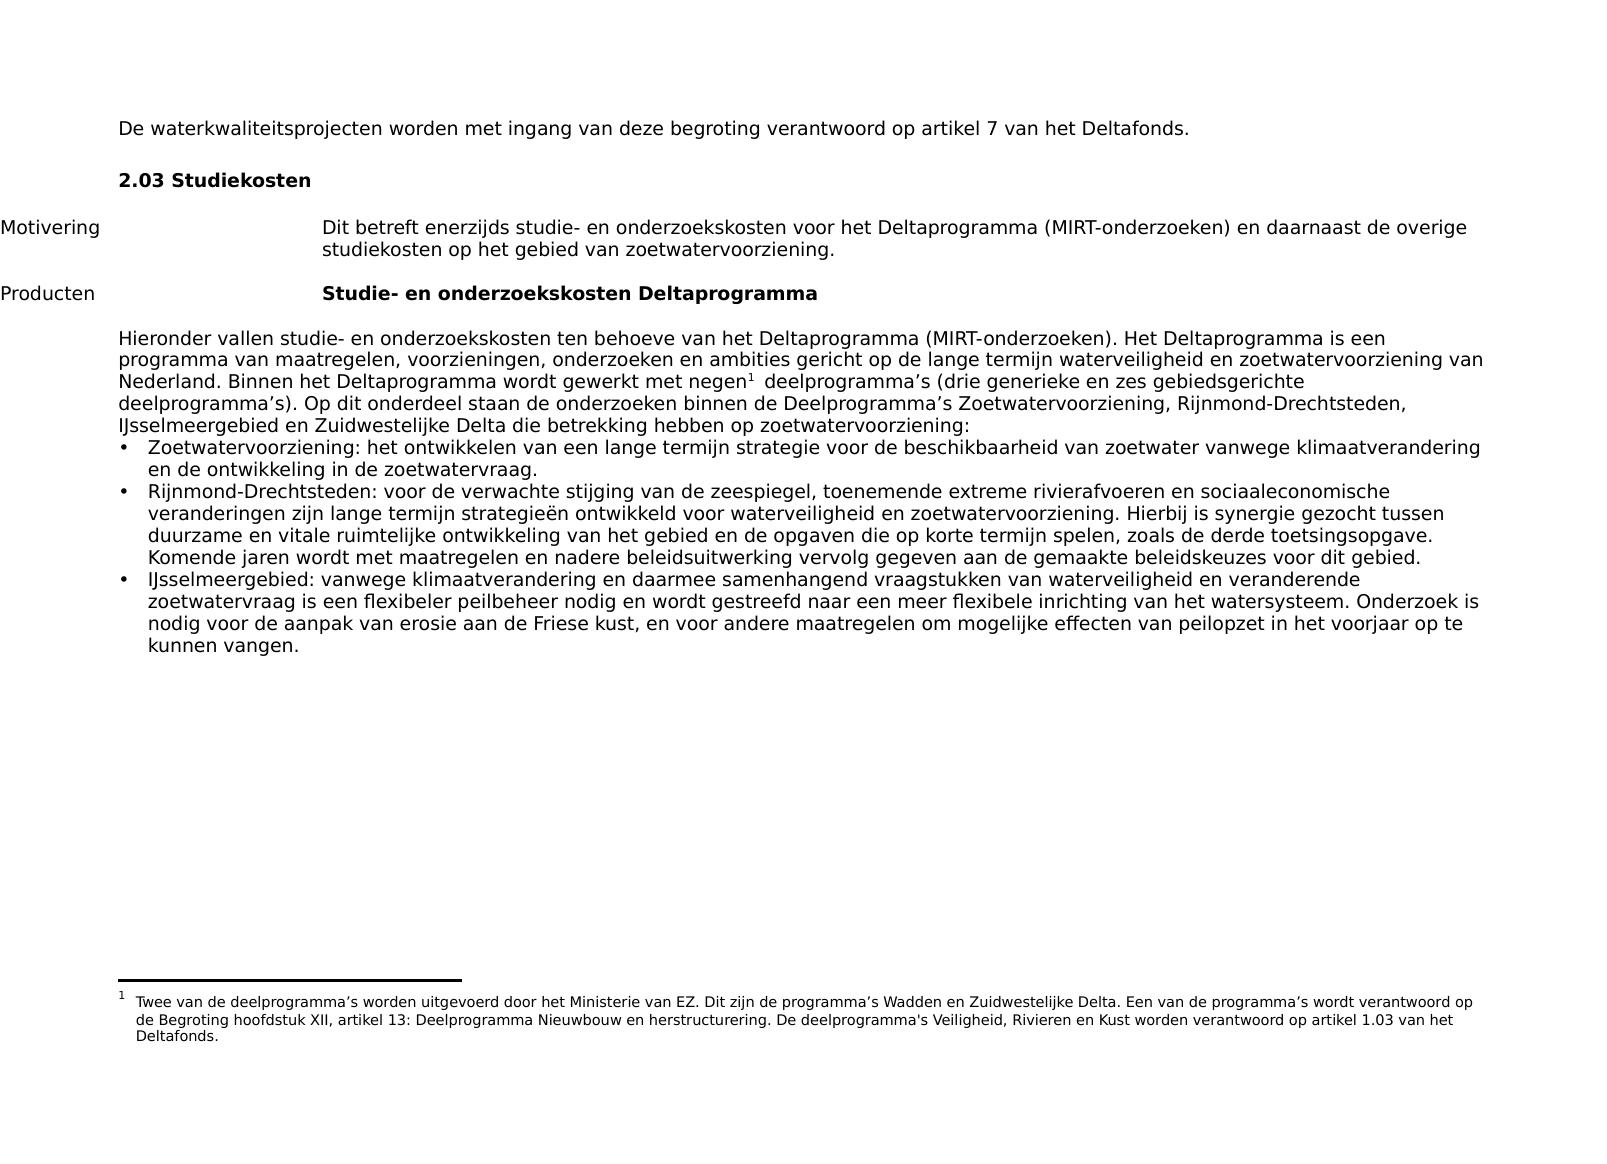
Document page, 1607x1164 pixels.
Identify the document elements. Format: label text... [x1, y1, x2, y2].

text Hieronder vallen studie- en onderzoekskosten ten behoeve van het Deltaprogramma (MIRT-onderzoeken). Het Deltaprogramma is een programma van maatregelen, voorzieningen, onderzoeken en ambities gericht op de lange termijn waterveiligheid en zoetwatervoorziening van Nederland. Binnen het Deltaprogramma wordt gewerkt met negen deelprogramma’s (drie generieke en zes gebiedsgerichte deelprogramma’s). Op dit onderdeel staan de onderzoeken binnen de Deelprogramma’s Zoetwatervoorziening, Rijnmond-Drechtsteden, IJsselmeergebied en Zuidwestelijke Delta die betrekking hebben op zoetwatervoorziening: [118, 327, 1488, 437]
text Dit betreft enerzijds studie- en onderzoekskosten voor het Deltaprogramma (MIRT-onderzoeken) en daarnaast de overige studiekosten op het gebied van zoetwatervoorziening. [0, 217, 1488, 261]
subtitle Studie- en onderzoekskosten Deltaprogramma [0, 283, 1488, 313]
text • Zoetwatervoorziening: het ontwikkelen van een lange termijn strategie voor de beschikbaarheid van zoetwater vanwege klimaatverandering en de ontwikkeling in de zoetwatervraag. [118, 437, 1488, 481]
text Motivering [0, 217, 322, 239]
text Twee van de deelprogramma’s worden uitgevoerd door het Ministerie van EZ. Dit zijn de programma’s Wadden en Zuidwestelijke Delta. Een van de programma’s wordt verantwoord op de Begroting hoofdstuk XII, artikel 13: Deelprogramma Nieuwbouw en herstructurering. De deelprogramma's Veiligheid, Rivieren en Kust worden verantwoord op artikel 1.03 van het Deltafonds. [118, 989, 1488, 1045]
text Producten [0, 283, 322, 305]
text • Rijnmond-Drechtsteden: voor de verwachte stijging van de zeespiegel, toenemende extreme rivierafvoeren en sociaaleconomische veranderingen zijn lange termijn strategieën ontwikkeld voor waterveiligheid en zoetwatervoorziening. Hierbij is synergie gezocht tussen duurzame en vitale ruimtelijke ontwikkeling van het gebied en de opgaven die op korte termijn spelen, zoals de derde toetsingsopgave. Komende jaren wordt met maatregelen en nadere beleidsuitwerking vervolg gegeven aan de gemaakte beleidskeuzes voor dit gebied. [118, 481, 1488, 569]
subtitle 2.03 Studiekosten [118, 170, 1488, 192]
text • IJsselmeergebied: vanwege klimaatverandering en daarmee samenhangend vraagstukken van waterveiligheid en veranderende zoetwatervraag is een flexibeler peilbeheer nodig en wordt gestreefd naar een meer flexibele inrichting van het watersysteem. Onderzoek is nodig voor de aanpak van erosie aan de Friese kust, en voor andere maatregelen om mogelijke effecten van peilopzet in het voorjaar op te kunnen vangen. [118, 569, 1488, 657]
text De waterkwaliteitsprojecten worden met ingang van deze begroting verantwoord op artikel 7 van het Deltafonds. [118, 118, 1488, 140]
